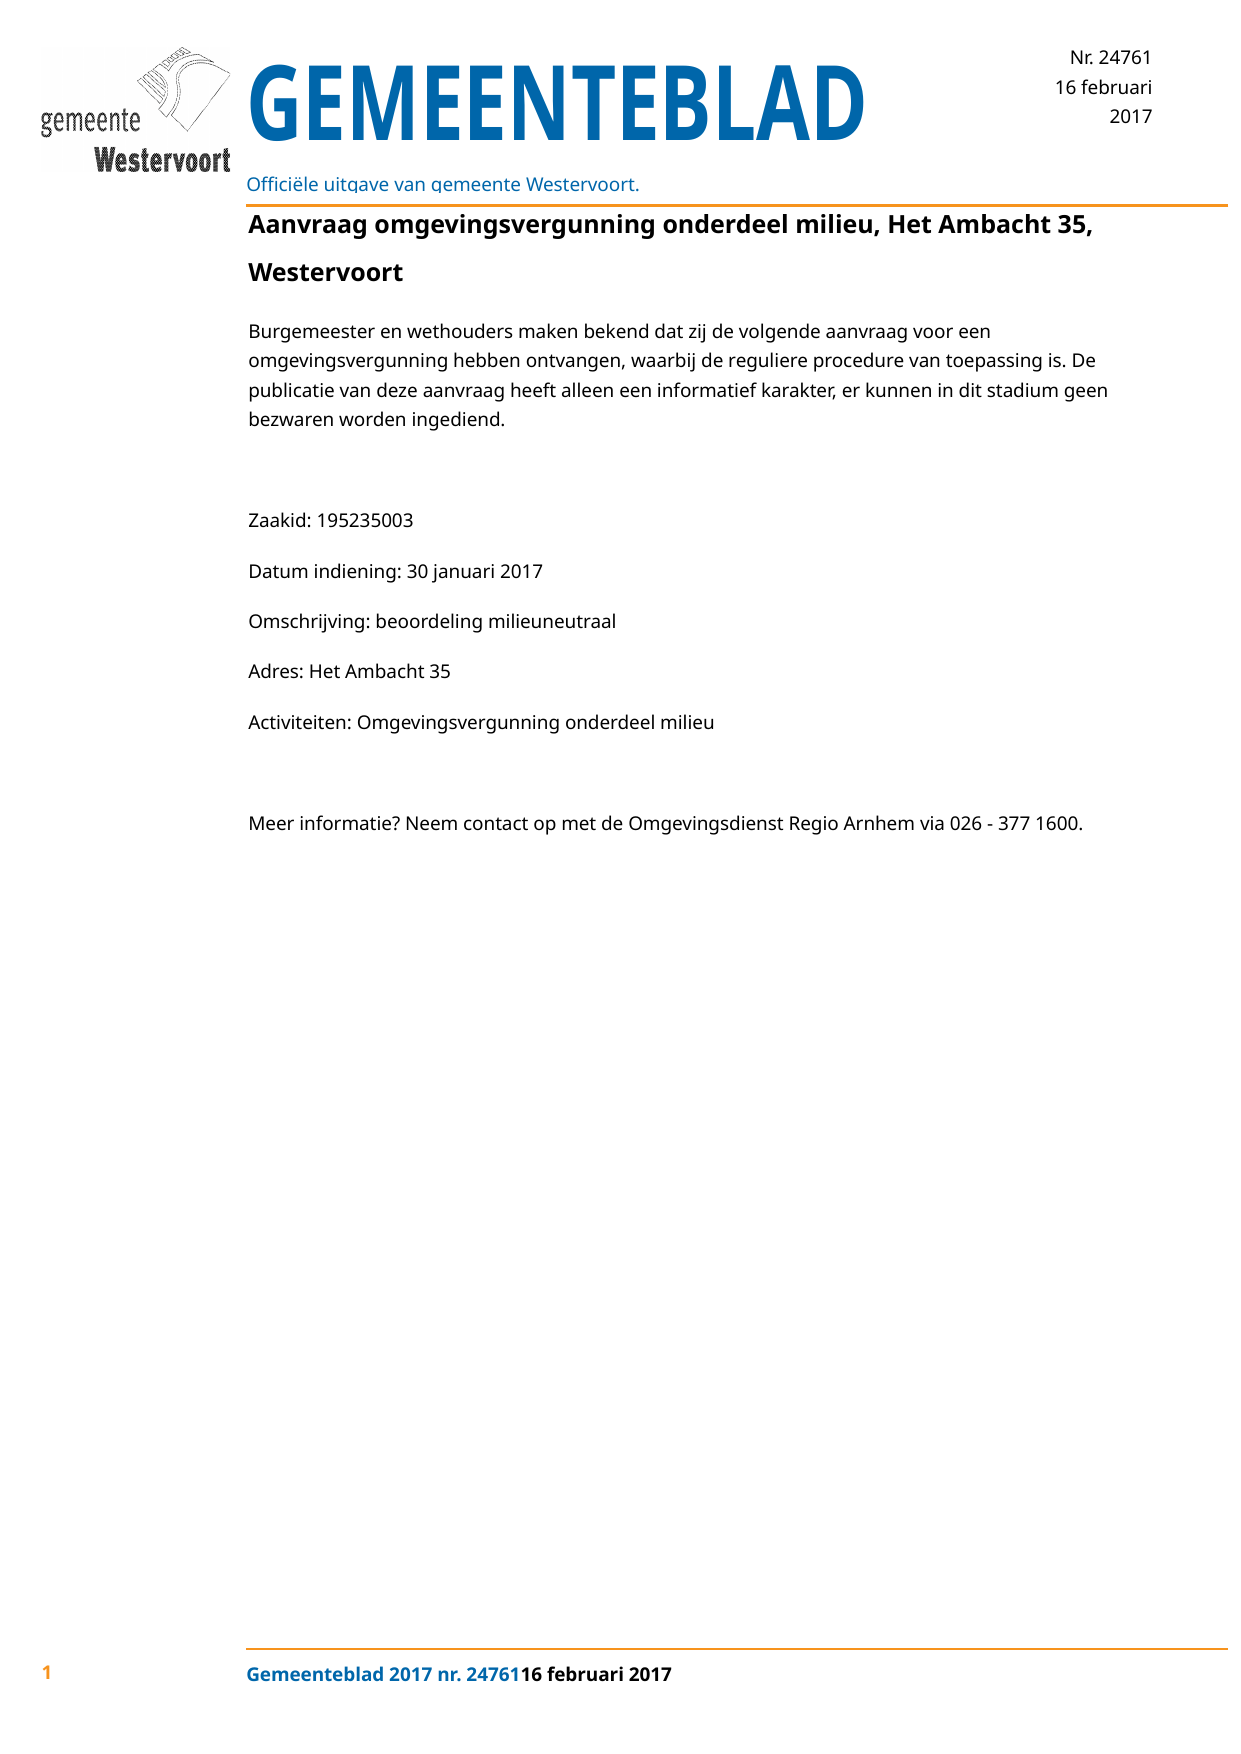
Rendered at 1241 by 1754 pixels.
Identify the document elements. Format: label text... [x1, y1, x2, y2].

text Zaakid: 195235003 [248, 507, 1152, 533]
text Datum indiening: 30 januari 2017 [248, 558, 1152, 584]
picture [41, 47, 231, 172]
text Meer informatie? Neem contact op met de Omgevingsdienst Regio Arnhem via 026 - 377 1600. [248, 810, 1152, 836]
text Burgemeester en wethouders maken bekend dat zij de volgende aanvraag voor een omgevingsvergunning hebben ontvangen, waarbij de reguliere procedure van toepassing is. De publicatie van deze aanvraag heeft alleen een informatief karakter, er kunnen in dit stadium geen bezwaren worden ingediend. [248, 318, 1152, 432]
text Activiteiten: Omgevingsvergunning onderdeel milieu [248, 709, 1152, 735]
text Omschrijving: beoordeling milieuneutraal [248, 608, 1152, 634]
text Aanvraag omgevingsvergunning onderdeel milieu, Het Ambacht 35, Westervoort [248, 207, 1152, 288]
text Adres: Het Ambacht 35 [248, 659, 1152, 684]
